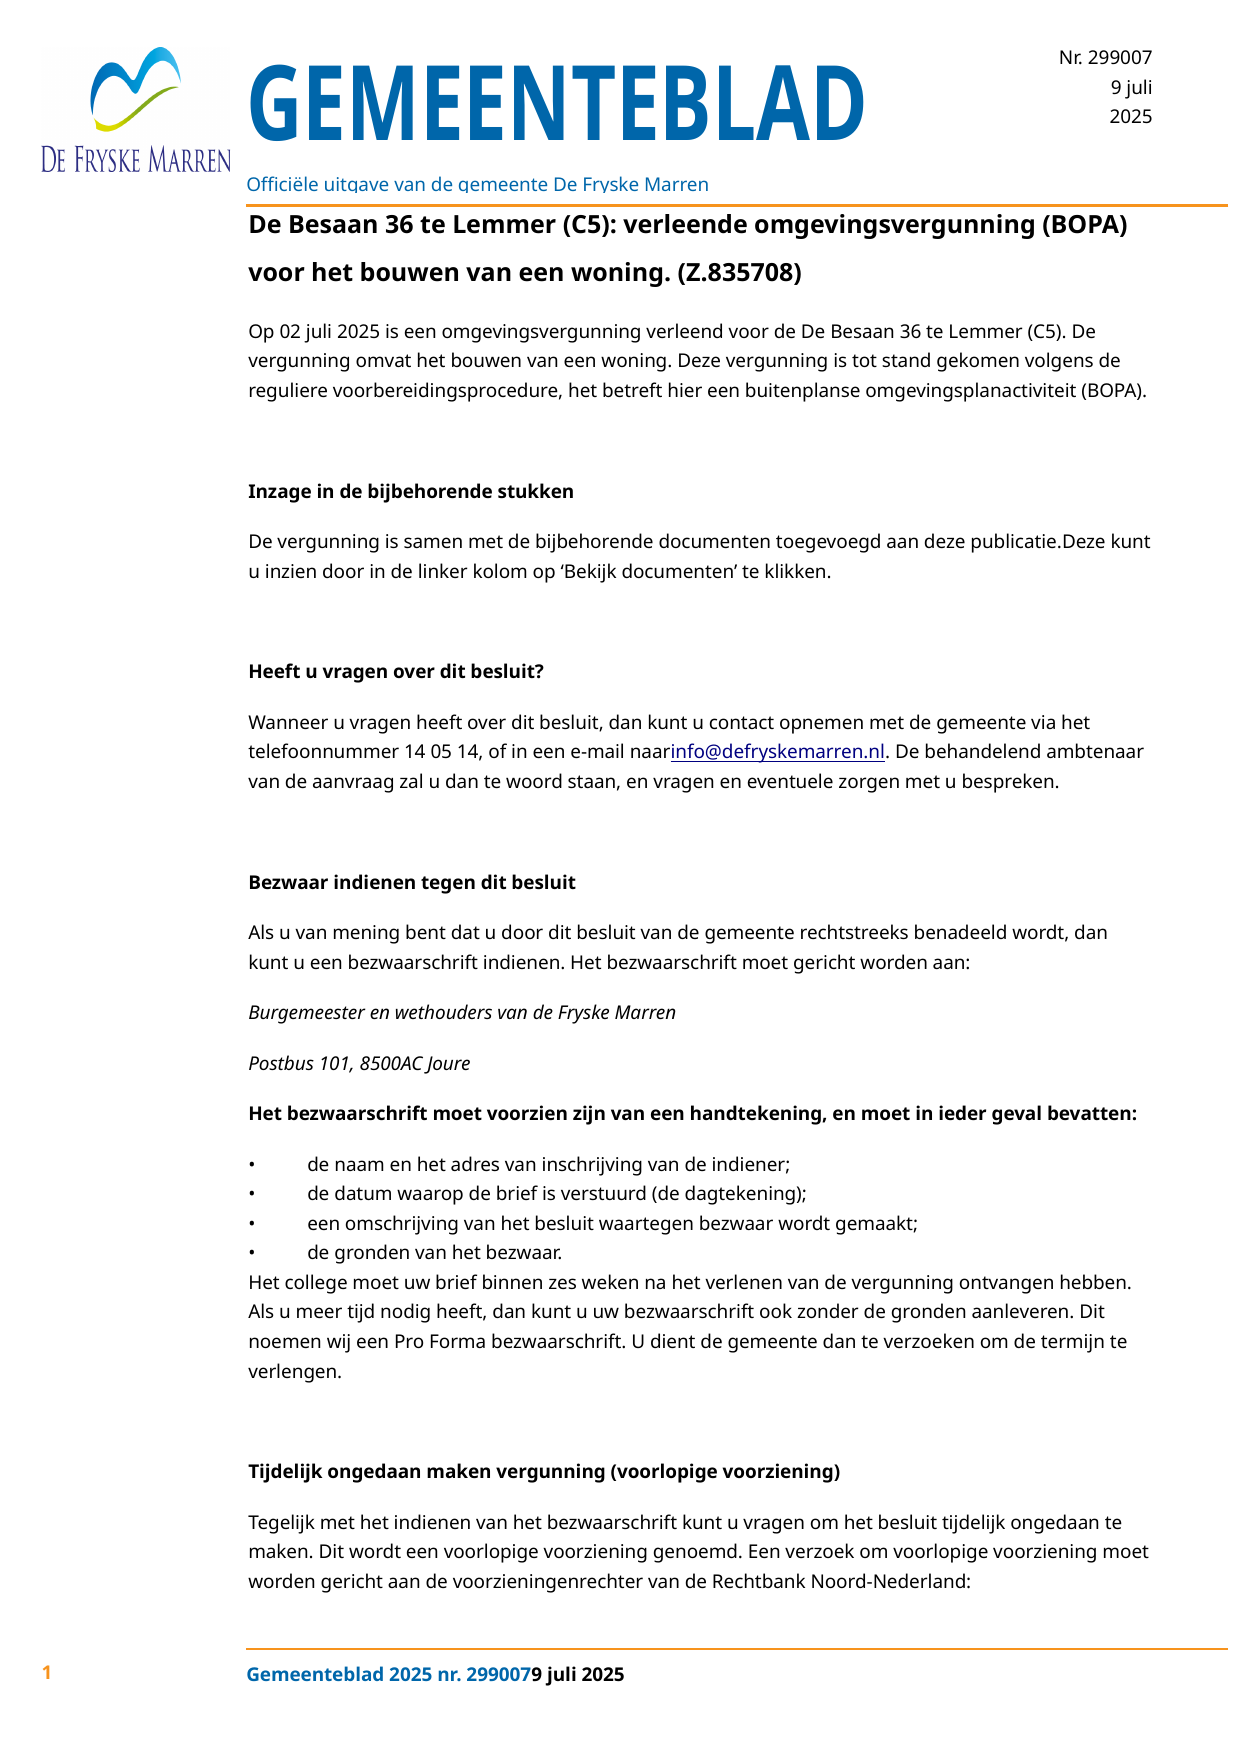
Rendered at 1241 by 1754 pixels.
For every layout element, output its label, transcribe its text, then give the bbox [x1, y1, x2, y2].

text Bezwaar indienen tegen dit besluit [248, 869, 1152, 895]
text Als u van mening bent dat u door dit besluit van de gemeente rechtstreeks benadeeld wordt, dan kunt u een bezwaarschrift indienen. Het bezwaarschrift moet gericht worden aan: [248, 919, 1152, 975]
text De vergunning is samen met de bijbehorende documenten toegevoegd aan deze publicatie.Deze kunt u inzien door in de linker kolom op ‘Bekijk documenten’ te klikken. [248, 528, 1152, 584]
text Tijdelijk ongedaan maken vergunning (voorlopige voorziening) [248, 1459, 1152, 1484]
text Wanneer u vragen heeft over dit besluit, dan kunt u contact opnemen met de gemeente via het telefoonnummer 14 05 14, of in een e-mail naarinfo@defryskemarren.nl. De behandelend ambtenaar van de aanvraag zal u dan te woord staan, en vragen en eventuele zorgen met u bespreken. [248, 709, 1152, 794]
text Op 02 juli 2025 is een omgevingsvergunning verleend voor de De Besaan 36 te Lemmer (C5). De vergunning omvat het bouwen van een woning. Deze vergunning is tot stand gekomen volgens de reguliere voorbereidingsprocedure, het betreft hier een buitenplanse omgevingsplanactiviteit (BOPA). [248, 318, 1152, 403]
text De Besaan 36 te Lemmer (C5): verleende omgevingsvergunning (BOPA) voor het bouwen van een woning. (Z.835708) [248, 207, 1152, 288]
text Het college moet uw brief binnen zes weken na het verlenen van de vergunning ontvangen hebben. Als u meer tijd nodig heeft, dan kunt u uw bezwaarschrift ook zonder de gronden aanleveren. Dit noemen wij een Pro Forma bezwaarschrift. U dient de gemeente dan te verzoeken om de termijn te verlengen. [248, 1269, 1152, 1384]
text Burgemeester en wethouders van de Fryske Marren [248, 999, 1152, 1025]
list een omschrijving van het besluit waartegen bezwaar wordt gemaakt; [248, 1210, 1152, 1236]
text Inzage in de bijbehorende stukken [248, 478, 1152, 504]
list de gronden van het bezwaar. [248, 1239, 1152, 1265]
list de datum waarop de brief is verstuurd (de dagtekening); [248, 1180, 1152, 1206]
text Heeft u vragen over dit besluit? [248, 659, 1152, 684]
text Het bezwaarschrift moet voorzien zijn van een handtekening, en moet in ieder geval bevatten: [248, 1100, 1152, 1126]
list de naam en het adres van inschrijving van de indiener; [248, 1151, 1152, 1177]
text Tegelijk met het indienen van het bezwaarschrift kunt u vragen om het besluit tijdelijk ongedaan te maken. Dit wordt een voorlopige voorziening genoemd. Een verzoek om voorlopige voorziening moet worden gericht aan de voorzieningenrechter van de Rechtbank Noord-Nederland: [248, 1509, 1152, 1594]
text Postbus 101, 8500AC Joure [248, 1050, 1152, 1076]
picture [41, 47, 231, 172]
